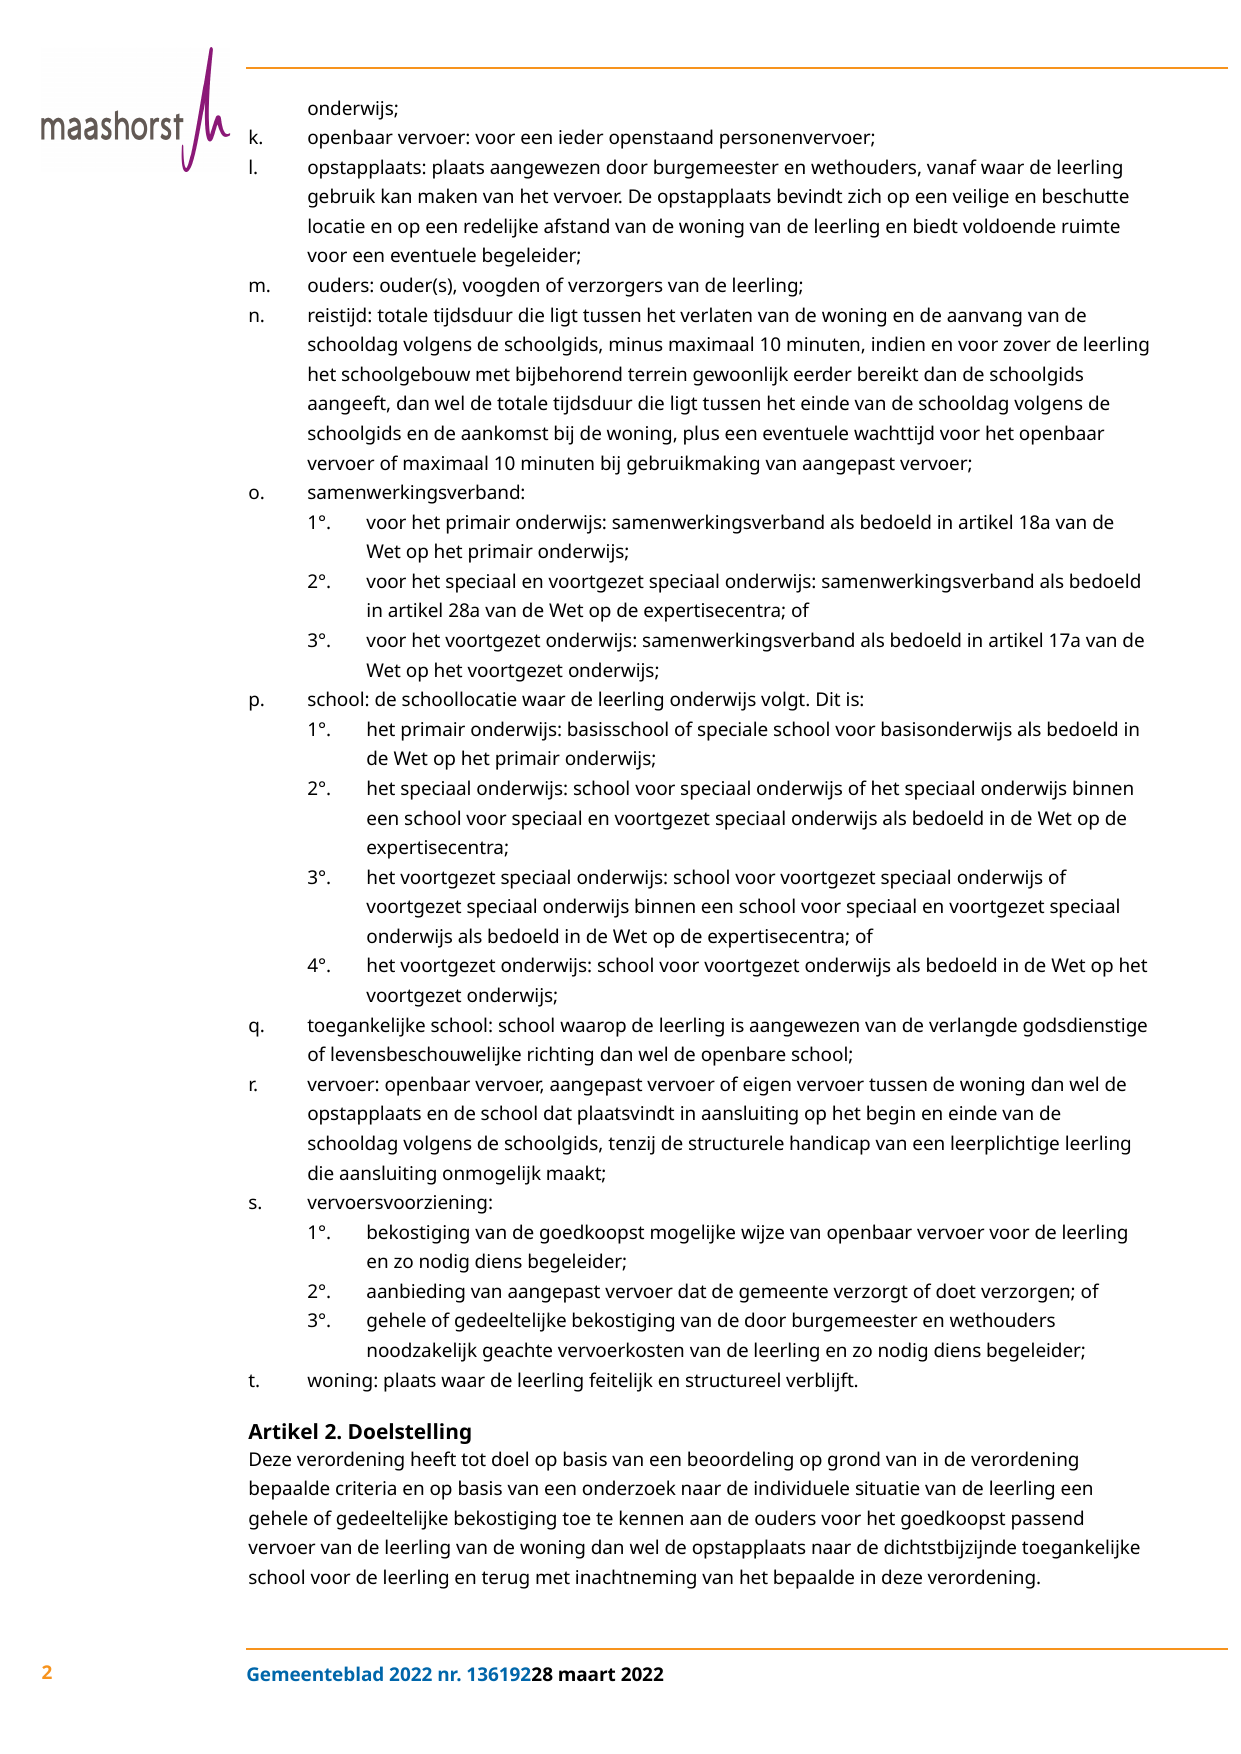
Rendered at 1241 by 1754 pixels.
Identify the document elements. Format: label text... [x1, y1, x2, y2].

list ouders: ouder(s), voogden of verzorgers van de leerling; [248, 272, 1152, 298]
list vervoersvoorziening: [248, 1189, 1152, 1215]
list gehele of gedeeltelijke bekostiging van de door burgemeester en wethouders noodzakelijk geachte vervoerkosten van de leerling en zo nodig diens begeleider; [307, 1308, 1152, 1363]
list het speciaal onderwijs: school voor speciaal onderwijs of het speciaal onderwijs binnen een school voor speciaal en voortgezet speciaal onderwijs als bedoeld in de Wet op de expertisecentra; [307, 775, 1152, 860]
list voor het voortgezet onderwijs: samenwerkingsverband als bedoeld in artikel 17a van de Wet op het voortgezet onderwijs; [307, 627, 1152, 683]
list opstapplaats: plaats aangewezen door burgemeester en wethouders, vanaf waar de leerling gebruik kan maken van het vervoer. De opstapplaats bevindt zich op een veilige en beschutte locatie en op een redelijke afstand van de woning van de leerling en biedt voldoende ruimte voor een eventuele begeleider; [248, 154, 1152, 268]
list voor het primair onderwijs: samenwerkingsverband als bedoeld in artikel 18a van de Wet op het primair onderwijs; [307, 509, 1152, 564]
list het primair onderwijs: basisschool of speciale school voor basisonderwijs als bedoeld in de Wet op het primair onderwijs; [307, 716, 1152, 771]
list voor het speciaal en voortgezet speciaal onderwijs: samenwerkingsverband als bedoeld in artikel 28a van de Wet op de expertisecentra; of [307, 568, 1152, 623]
text Deze verordening heeft tot doel op basis van een beoordeling op grond van in de verordening bepaalde criteria en op basis van een onderzoek naar de individuele situatie van de leerling een gehele of gedeeltelijke bekostiging toe te kennen aan de ouders voor het goedkoopst passend vervoer van de leerling van de woning dan wel de opstapplaats naar de dichtstbijzijnde toegankelijke school voor de leerling en terug met inachtneming van het bepaalde in deze verordening. [248, 1446, 1152, 1590]
text Artikel 2. Doelstelling [248, 1417, 1152, 1446]
list openbaar vervoer: voor een ieder openstaand personenvervoer; [248, 124, 1152, 150]
picture [41, 47, 231, 172]
list bekostiging van de goedkoopst mogelijke wijze van openbaar vervoer voor de leerling en zo nodig diens begeleider; [307, 1219, 1152, 1274]
list onderwijs; [248, 95, 1152, 121]
list samenwerkingsverband: [248, 479, 1152, 505]
list woning: plaats waar de leerling feitelijk en structureel verblijft. [248, 1367, 1152, 1393]
list het voortgezet onderwijs: school voor voortgezet onderwijs als bedoeld in de Wet op het voortgezet onderwijs; [307, 953, 1152, 1008]
list reistijd: totale tijdsduur die ligt tussen het verlaten van de woning en de aanvang van de schooldag volgens de schoolgids, minus maximaal 10 minuten, indien en voor zover de leerling het schoolgebouw met bijbehorend terrein gewoonlijk eerder bereikt dan de schoolgids aangeeft, dan wel de totale tijdsduur die ligt tussen het einde van de schooldag volgens de schoolgids en de aankomst bij de woning, plus een eventuele wachttijd voor het openbaar vervoer of maximaal 10 minuten bij gebruikmaking van aangepast vervoer; [248, 302, 1152, 476]
list school: de schoollocatie waar de leerling onderwijs volgt. Dit is: [248, 686, 1152, 712]
list het voortgezet speciaal onderwijs: school voor voortgezet speciaal onderwijs of voortgezet speciaal onderwijs binnen een school voor speciaal en voortgezet speciaal onderwijs als bedoeld in de Wet op de expertisecentra; of [307, 864, 1152, 949]
list aanbieding van aangepast vervoer dat de gemeente verzorgt of doet verzorgen; of [307, 1278, 1152, 1304]
list toegankelijke school: school waarop de leerling is aangewezen van de verlangde godsdienstige of levensbeschouwelijke richting dan wel de openbare school; [248, 1012, 1152, 1067]
list vervoer: openbaar vervoer, aangepast vervoer of eigen vervoer tussen de woning dan wel de opstapplaats en de school dat plaatsvindt in aansluiting op het begin en einde van de schooldag volgens de schoolgids, tenzij de structurele handicap van een leerplichtige leerling die aansluiting onmogelijk maakt; [248, 1071, 1152, 1186]
